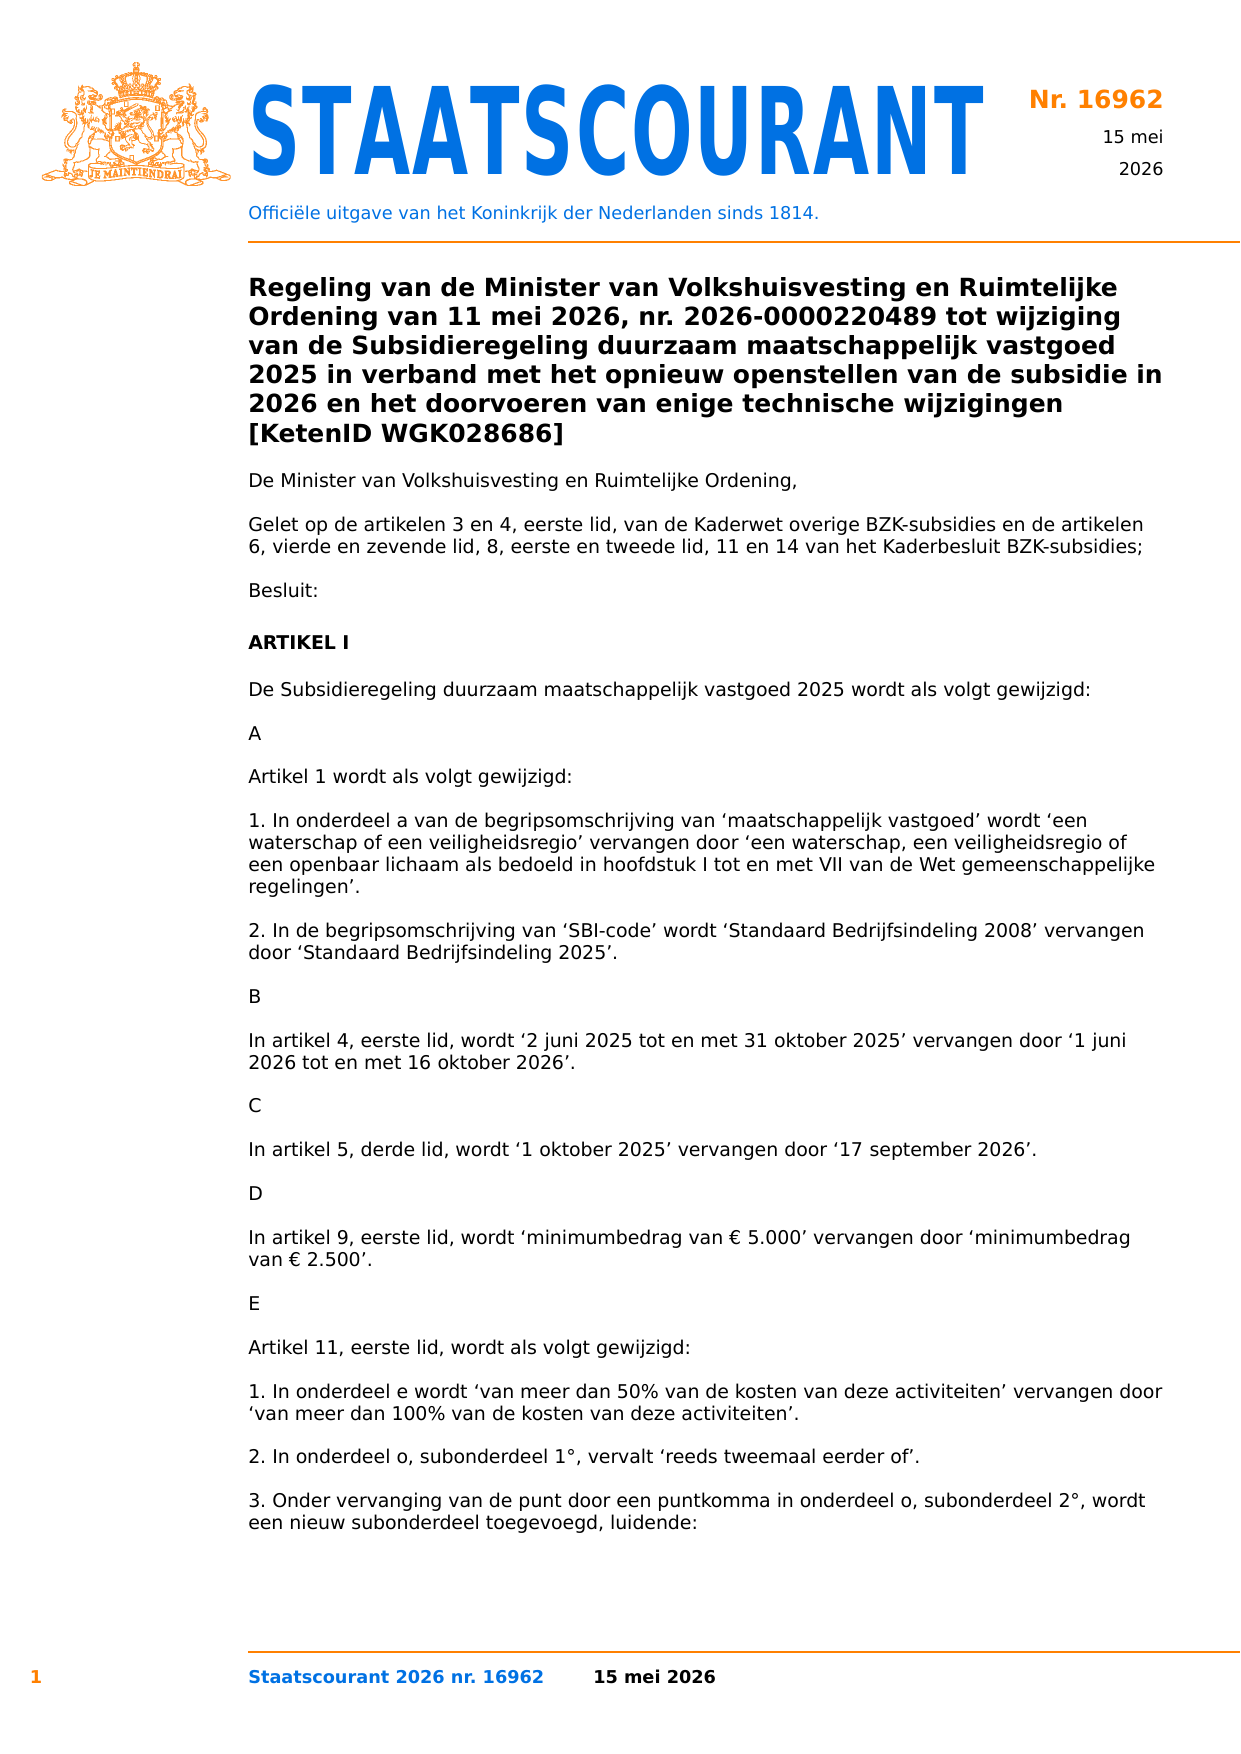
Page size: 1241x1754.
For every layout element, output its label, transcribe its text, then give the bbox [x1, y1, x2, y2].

table_cell 2026 [998, 153, 1240, 203]
table_header [25, 62, 248, 241]
text A [248, 722, 1163, 744]
text C [248, 1095, 1163, 1117]
table_header Nr. 16962 [998, 62, 1240, 121]
text De Minister van Volkshuisvesting en Ruimtelijke Ordening, [248, 470, 1163, 492]
text In artikel 4, eerste lid, wordt ‘2 juni 2025 tot en met 31 oktober 2025’ vervangen door ‘1 juni 2026 tot en met 16 oktober 2026’. [248, 1029, 1163, 1073]
text De Subsidieregeling duurzaam maatschappelijk vastgoed 2025 wordt als volgt gewijzigd: [248, 678, 1163, 701]
text B [248, 986, 1163, 1008]
text In artikel 9, eerste lid, wordt ‘minimumbedrag van € 5.000’ vervangen door ‘minimumbedrag van € 2.500’. [248, 1227, 1163, 1271]
table_cell Officiële uitgave van het Koninkrijk der Nederlanden sinds 1814. [248, 203, 1240, 241]
text 3. Onder vervanging van de punt door een puntkomma in onderdeel o, subonderdeel 2°, wordt een nieuw subonderdeel toegevoegd, luidende: [248, 1490, 1163, 1534]
text In artikel 5, derde lid, wordt ‘1 oktober 2025’ vervangen door ‘17 september 2026’. [248, 1139, 1163, 1161]
table_header STAATSCOURANT [248, 62, 998, 203]
text D [248, 1183, 1163, 1205]
table_cell 15 mei [998, 121, 1240, 153]
text Gelet op de artikelen 3 en 4, eerste lid, van de Kaderwet overige BZK-subsidies en de artikelen 6, vierde en zevende lid, 8, eerste en tweede lid, 11 en 14 van het Kaderbesluit BZK-subsidies; [248, 514, 1163, 558]
picture [41, 62, 231, 186]
text 1. In onderdeel a van de begripsomschrijving van ‘maatschappelijk vastgoed’ wordt ‘een waterschap of een veiligheidsregio’ vervangen door ‘een waterschap, een veiligheidsregio of een openbaar lichaam als bedoeld in hoofdstuk I tot en met VII van de Wet gemeenschappelijke regelingen’. [248, 810, 1163, 898]
text 1. In onderdeel e wordt ‘van meer dan 50% van de kosten van deze activiteiten’ vervangen door ‘van meer dan 100% van de kosten van deze activiteiten’. [248, 1381, 1163, 1424]
subtitle ARTIKEL I [248, 632, 1163, 653]
subtitle Regeling van de Minister van Volkshuisvesting en Ruimtelijke Ordening van 11 mei 2026, nr. 2026-0000220489 tot wijziging van de Subsidieregeling duurzaam maatschappelijk vastgoed 2025 in verband met het opnieuw openstellen van de subsidie in 2026 en het doorvoeren van enige technische wijzigingen [KetenID WGK028686] [248, 273, 1163, 448]
text Besluit: [248, 579, 1163, 602]
text 2. In de begripsomschrijving van ‘SBI-code’ wordt ‘Standaard Bedrijfsindeling 2008’ vervangen door ‘Standaard Bedrijfsindeling 2025’. [248, 920, 1163, 964]
text Artikel 1 wordt als volgt gewijzigd: [248, 766, 1163, 788]
text Artikel 11, eerste lid, wordt als volgt gewijzigd: [248, 1337, 1163, 1359]
text 2. In onderdeel o, subonderdeel 1°, vervalt ‘reeds tweemaal eerder of’. [248, 1446, 1163, 1468]
text E [248, 1293, 1163, 1315]
